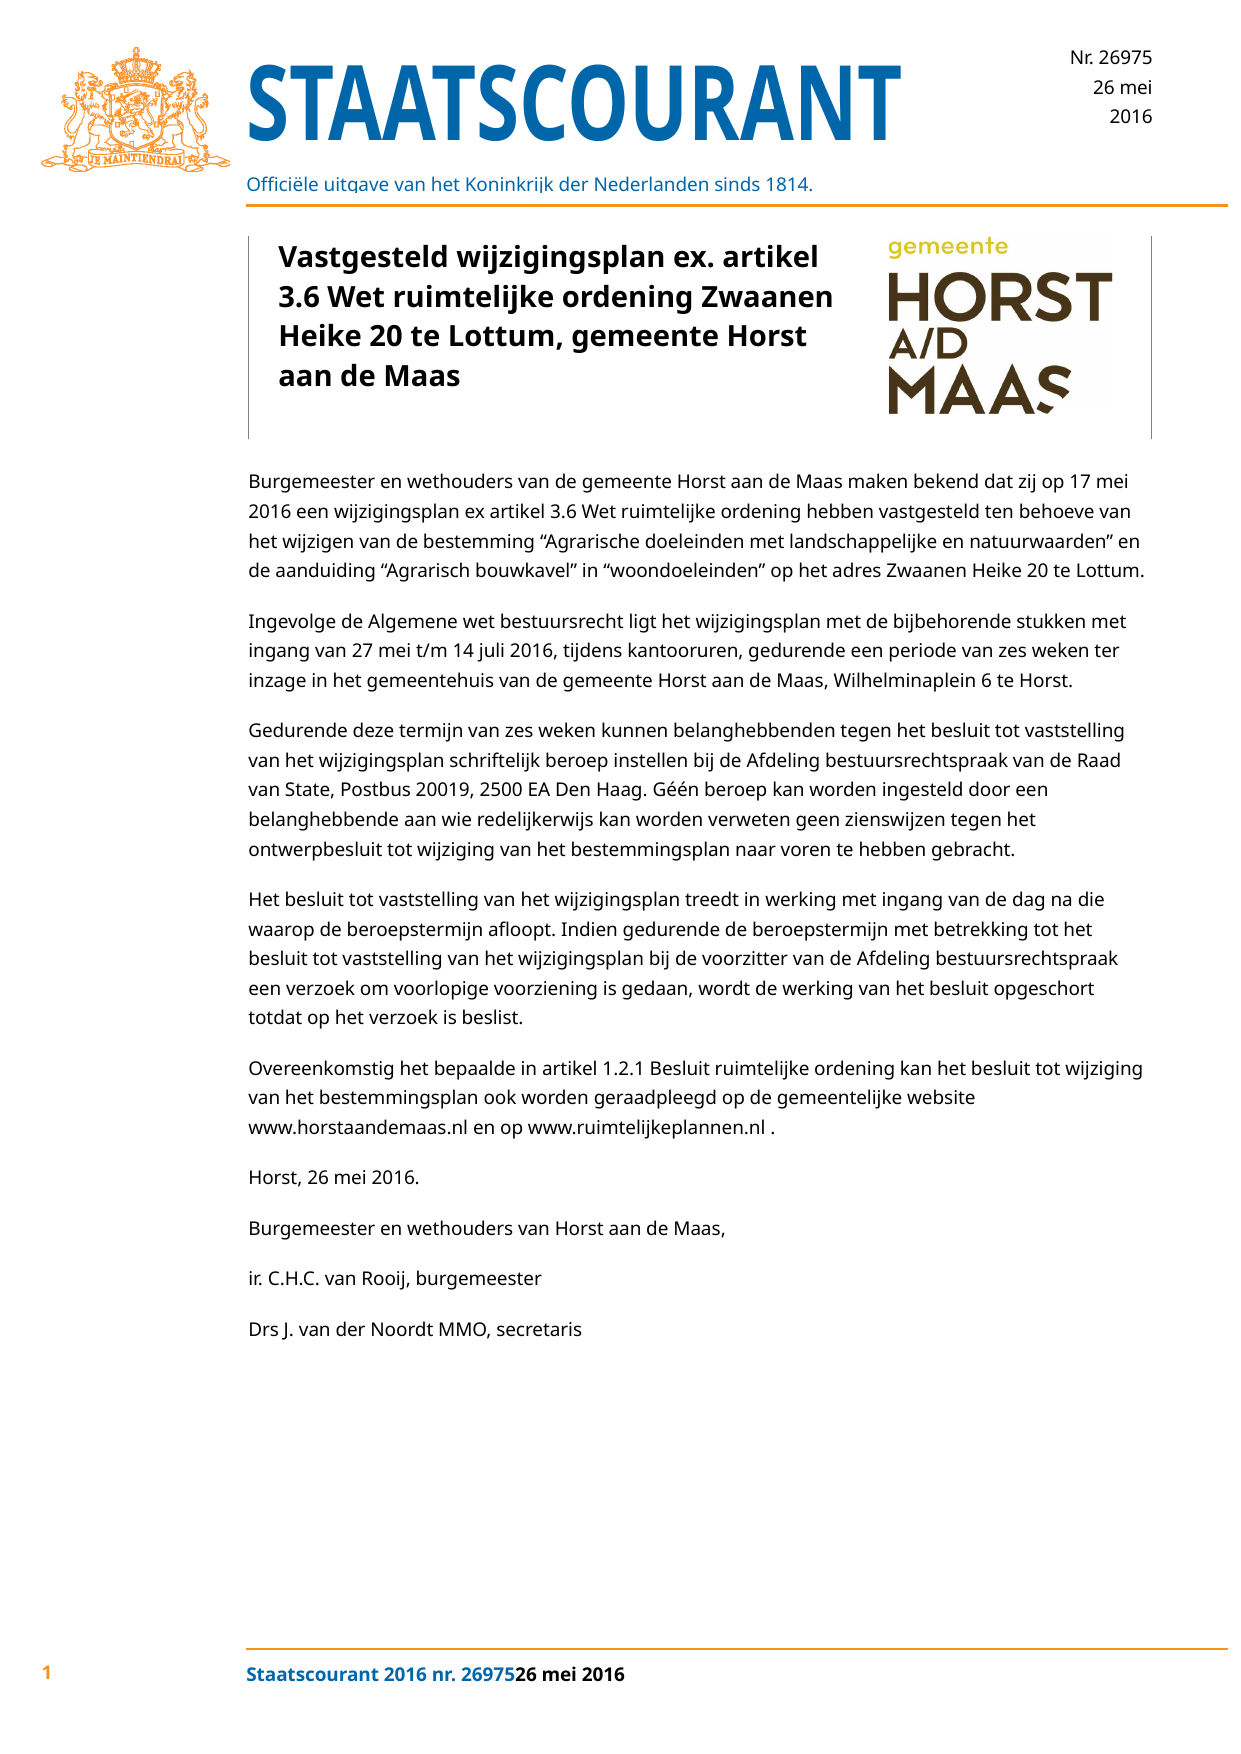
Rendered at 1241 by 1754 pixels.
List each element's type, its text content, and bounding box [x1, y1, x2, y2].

text Gedurende deze termijn van zes weken kunnen belanghebbenden tegen het besluit tot vaststelling van het wijzigingsplan schriftelijk beroep instellen bij de Afdeling bestuursrechtspraak van de Raad van State, Postbus 20019, 2500 EA Den Haag. Géén beroep kan worden ingesteld door een belanghebbende aan wie redelijkerwijs kan worden verweten geen zienswijzen tegen het ontwerpbesluit tot wijziging van het bestemmingsplan naar voren te hebben gebracht. [248, 717, 1152, 861]
text Burgemeester en wethouders van Horst aan de Maas, [248, 1215, 1152, 1241]
text Drs J. van der Noordt MMO, secretaris [248, 1316, 1152, 1341]
picture [888, 236, 1113, 414]
picture [41, 47, 231, 172]
text Ingevolge de Algemene wet bestuursrecht ligt het wijzigingsplan met de bijbehorende stukken met ingang van 27 mei t/m 14 juli 2016, tijdens kantooruren, gedurende een periode van zes weken ter inzage in het gemeentehuis van de gemeente Horst aan de Maas, Wilhelminaplein 6 te Horst. [248, 608, 1152, 693]
table_header [850, 414, 1151, 439]
table_header [1113, 236, 1151, 413]
table_header Vastgesteld wijzigingsplan ex. artikel 3.6 Wet ruimtelijke ordening Zwaanen Heike 20 te Lottum, gemeente Horst aan de Maas [249, 236, 850, 439]
table_header [850, 236, 888, 413]
text Horst, 26 mei 2016. [248, 1164, 1152, 1190]
text ir. C.H.C. van Rooij, burgemeester [248, 1265, 1152, 1291]
text Burgemeester en wethouders van de gemeente Horst aan de Maas maken bekend dat zij op 17 mei 2016 een wijzigingsplan ex artikel 3.6 Wet ruimtelijke ordening hebben vastgesteld ten behoeve van het wijzigen van de bestemming “Agrarische doeleinden met landschappelijke en natuurwaarden” en de aanduiding “Agrarisch bouwkavel” in “woondoeleinden” op het adres Zwaanen Heike 20 te Lottum. [248, 469, 1152, 583]
text Overeenkomstig het bepaalde in artikel 1.2.1 Besluit ruimtelijke ordening kan het besluit tot wijziging van het bestemmingsplan ook worden geraadpleegd op de gemeentelijke website www.horstaandemaas.nl en op www.ruimtelijkeplannen.nl . [248, 1055, 1152, 1140]
text Het besluit tot vaststelling van het wijzigingsplan treedt in werking met ingang van de dag na die waarop de beroepstermijn afloopt. Indien gedurende de beroepstermijn met betrekking tot het besluit tot vaststelling van het wijzigingsplan bij de voorzitter van de Afdeling bestuursrechtspraak een verzoek om voorlopige voorziening is gedaan, wordt de werking van het besluit opgeschort totdat op het verzoek is beslist. [248, 886, 1152, 1030]
